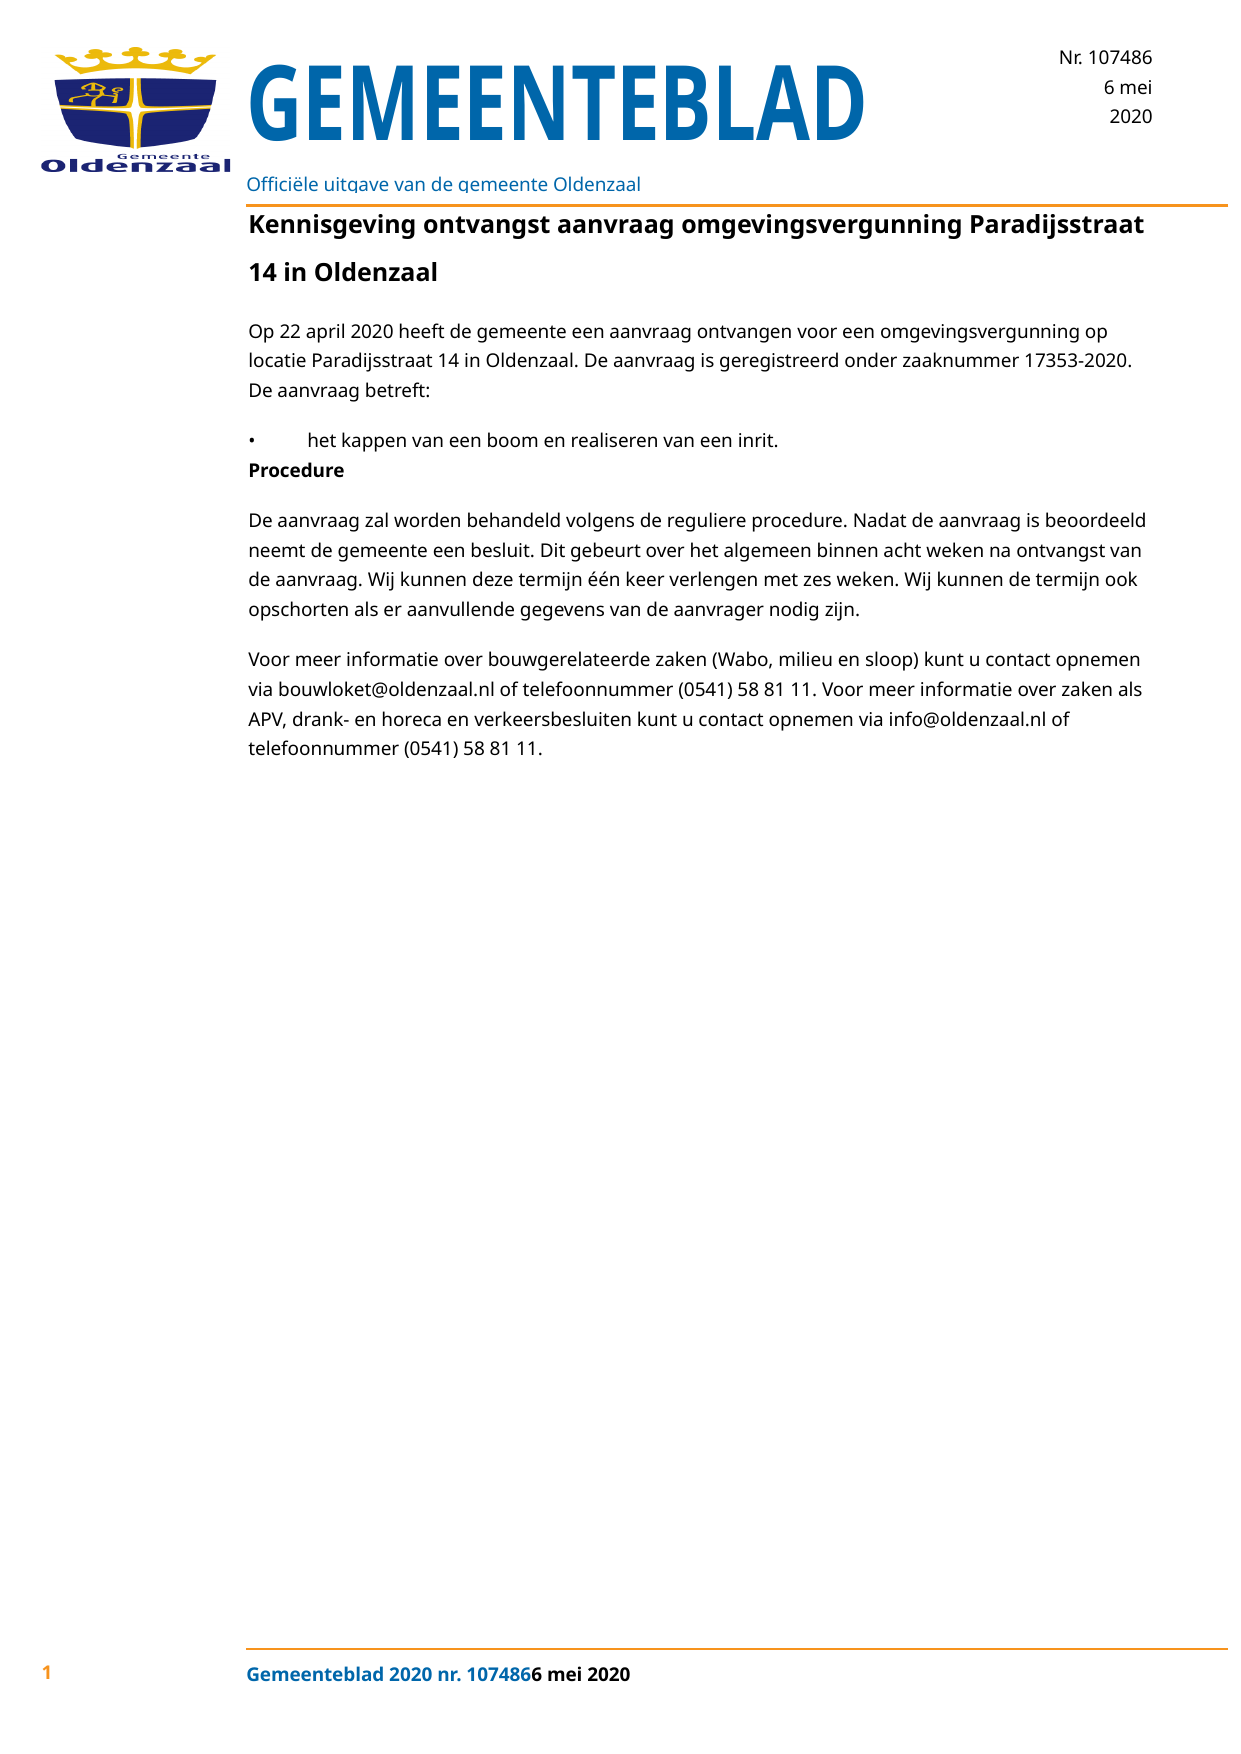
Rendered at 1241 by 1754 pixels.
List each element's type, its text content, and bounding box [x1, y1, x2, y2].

text De aanvraag zal worden behandeld volgens de reguliere procedure. Nadat de aanvraag is beoordeeld neemt de gemeente een besluit. Dit gebeurt over het algemeen binnen acht weken na ontvangst van de aanvraag. Wij kunnen deze termijn één keer verlengen met zes weken. Wij kunnen de termijn ook opschorten als er aanvullende gegevens van de aanvrager nodig zijn. [248, 507, 1152, 622]
text Voor meer informatie over bouwgerelateerde zaken (Wabo, milieu en sloop) kunt u contact opnemen via bouwloket@oldenzaal.nl of telefoonnummer (0541) 58 81 11. Voor meer informatie over zaken als APV, drank- en horeca en verkeersbesluiten kunt u contact opnemen via info@oldenzaal.nl of telefoonnummer (0541) 58 81 11. [248, 647, 1152, 761]
text Procedure [248, 457, 1152, 483]
picture [41, 47, 231, 172]
list het kappen van een boom en realiseren van een inrit. [248, 427, 1152, 453]
text Op 22 april 2020 heeft de gemeente een aanvraag ontvangen voor een omgevingsvergunning op locatie Paradijsstraat 14 in Oldenzaal. De aanvraag is geregistreerd onder zaaknummer 17353-2020. De aanvraag betreft: [248, 318, 1152, 403]
text Kennisgeving ontvangst aanvraag omgevingsvergunning Paradijsstraat 14 in Oldenzaal [248, 207, 1152, 288]
